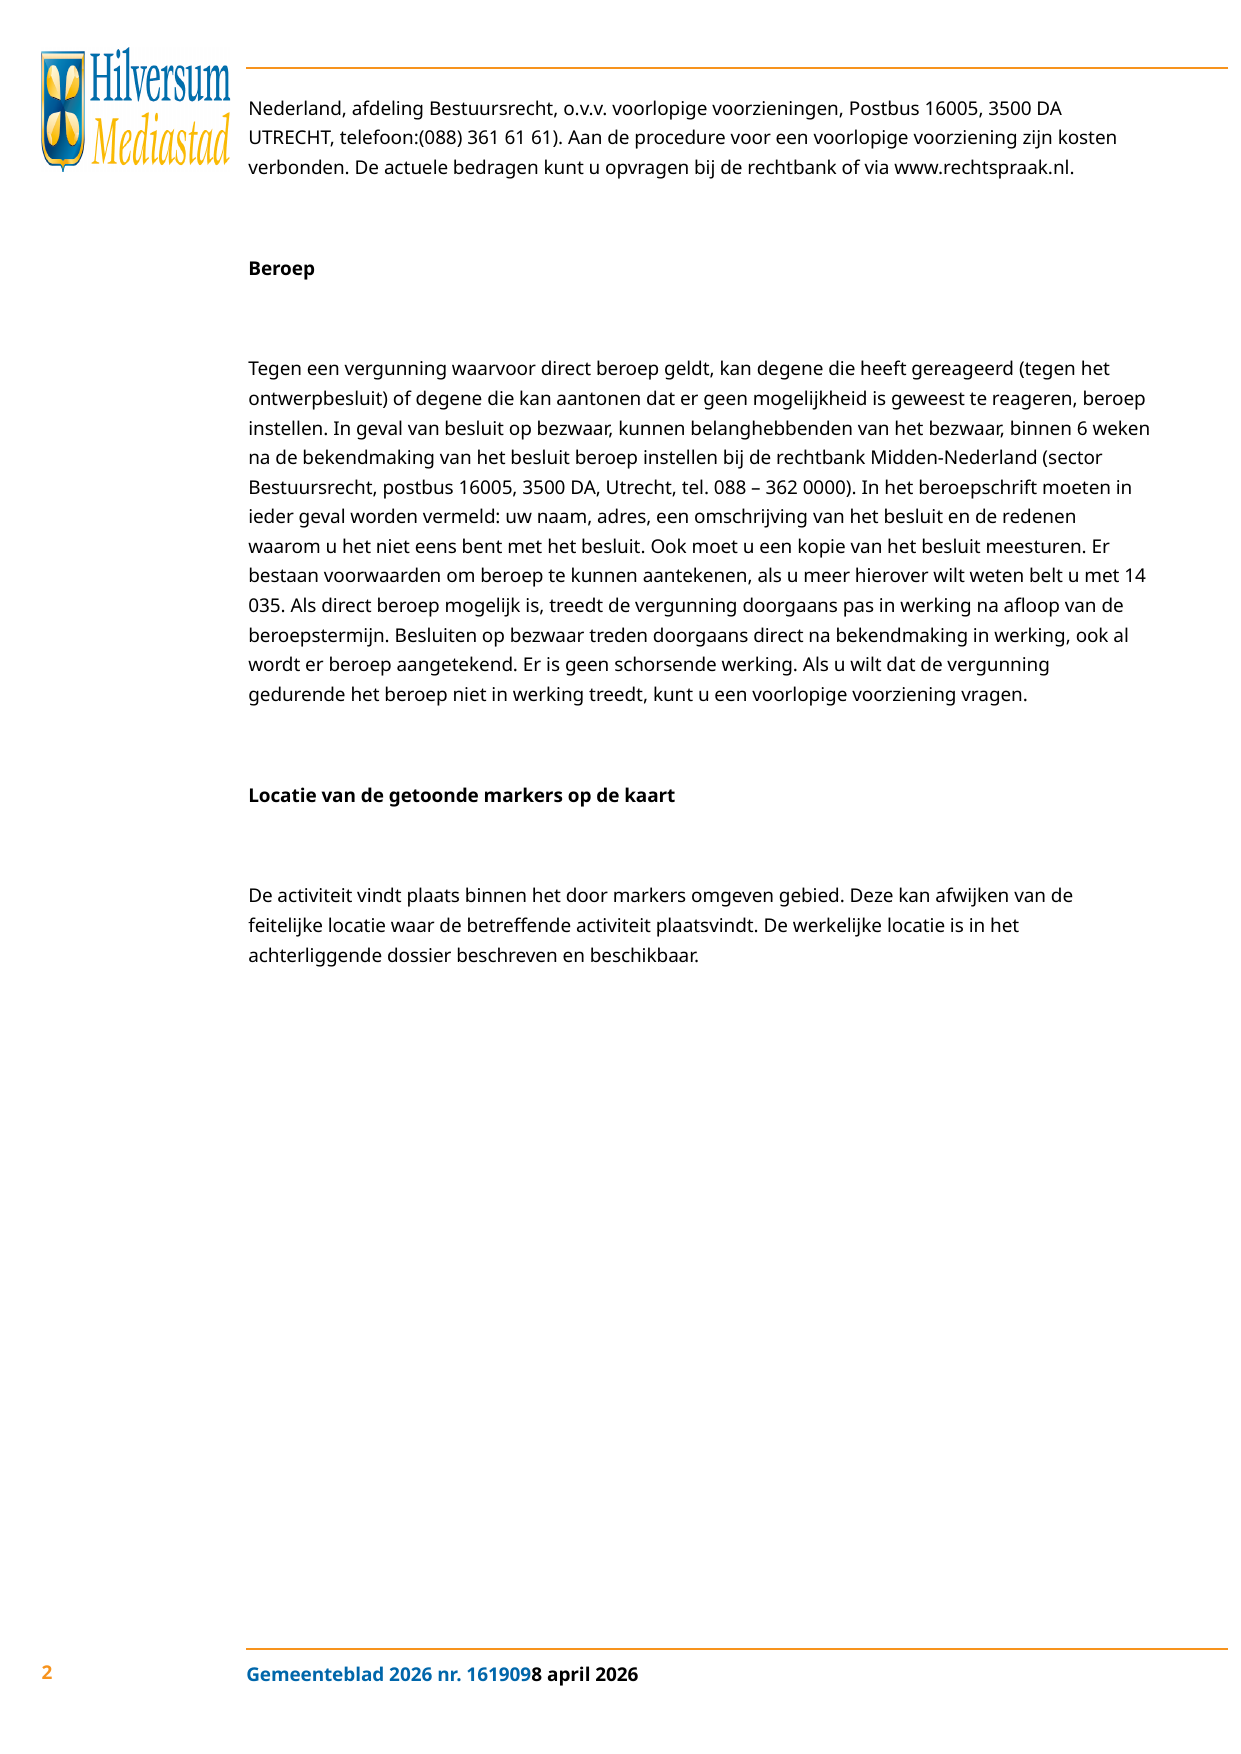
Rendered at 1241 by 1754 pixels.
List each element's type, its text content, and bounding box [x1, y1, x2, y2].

picture [41, 47, 231, 172]
text Nederland, afdeling Bestuursrecht, o.v.v. voorlopige voorzieningen, Postbus 16005, 3500 DA UTRECHT, telefoon:(088) 361 61 61). Aan de procedure voor een voorlopige voorziening zijn kosten verbonden. De actuele bedragen kunt u opvragen bij de rechtbank of via www.rechtspraak.nl. [248, 95, 1152, 180]
text Tegen een vergunning waarvoor direct beroep geldt, kan degene die heeft gereageerd (tegen het ontwerpbesluit) of degene die kan aantonen dat er geen mogelijkheid is geweest te reageren, beroep instellen. In geval van besluit op bezwaar, kunnen belanghebbenden van het bezwaar, binnen 6 weken na de bekendmaking van het besluit beroep instellen bij de rechtbank Midden-Nederland (sector Bestuursrecht, postbus 16005, 3500 DA, Utrecht, tel. 088 – 362 0000). In het beroepschrift moeten in ieder geval worden vermeld: uw naam, adres, een omschrijving van het besluit en de redenen waarom u het niet eens bent met het besluit. Ook moet u een kopie van het besluit meesturen. Er bestaan voorwaarden om beroep te kunnen aantekenen, als u meer hierover wilt weten belt u met 14 035. Als direct beroep mogelijk is, treedt de vergunning doorgaans pas in werking na afloop van de beroepstermijn. Besluiten op bezwaar treden doorgaans direct na bekendmaking in werking, ook al wordt er beroep aangetekend. Er is geen schorsende werking. Als u wilt dat de vergunning gedurende het beroep niet in werking treedt, kunt u een voorlopige voorziening vragen. [248, 356, 1152, 707]
text Locatie van de getoonde markers op de kaart [248, 782, 1152, 808]
text De activiteit vindt plaats binnen het door markers omgeven gebied. Deze kan afwijken van de feitelijke locatie waar de betreffende activiteit plaatsvindt. De werkelijke locatie is in het achterliggende dossier beschreven en beschikbaar. [248, 883, 1152, 968]
text Beroep [248, 255, 1152, 281]
